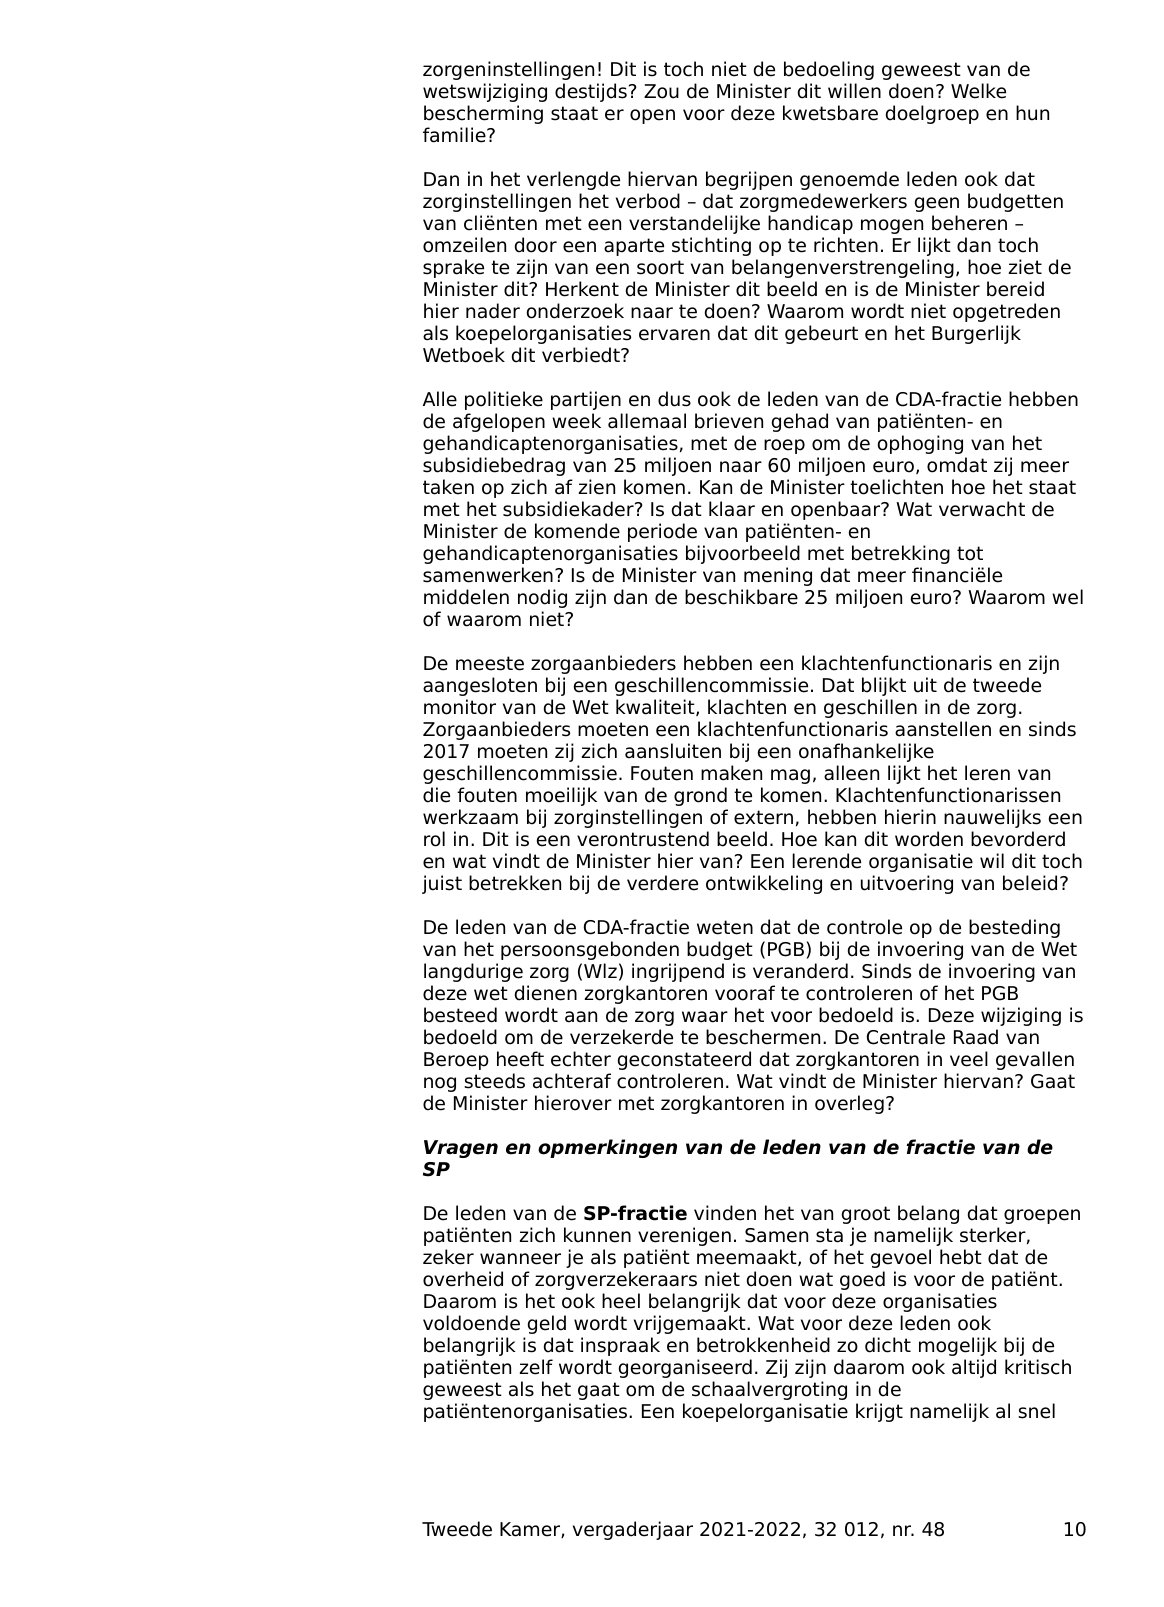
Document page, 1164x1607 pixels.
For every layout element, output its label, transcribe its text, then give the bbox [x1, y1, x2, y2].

subtitle Vragen en opmerkingen van de leden van de fractie van de SP [422, 1137, 1087, 1181]
text De leden van de CDA-fractie weten dat de controle op de besteding van het persoonsgebonden budget (PGB) bij de invoering van de Wet langdurige zorg (Wlz) ingrijpend is veranderd. Sinds de invoering van deze wet dienen zorgkantoren vooraf te controleren of het PGB besteed wordt aan de zorg waar het voor bedoeld is. Deze wijziging is bedoeld om de verzekerde te beschermen. De Centrale Raad van Beroep heeft echter geconstateerd dat zorgkantoren in veel gevallen nog steeds achteraf controleren. Wat vindt de Minister hiervan? Gaat de Minister hierover met zorgkantoren in overleg? [422, 917, 1087, 1115]
text Alle politieke partijen en dus ook de leden van de CDA-fractie hebben de afgelopen week allemaal brieven gehad van patiënten- en gehandicaptenorganisaties, met de roep om de ophoging van het subsidiebedrag van 25 miljoen naar 60 miljoen euro, omdat zij meer taken op zich af zien komen. Kan de Minister toelichten hoe het staat met het subsidiekader? Is dat klaar en openbaar? Wat verwacht de Minister de komende periode van patiënten- en gehandicaptenorganisaties bijvoorbeeld met betrekking tot samenwerken? Is de Minister van mening dat meer financiële middelen nodig zijn dan de beschikbare 25 miljoen euro? Waarom wel of waarom niet? [422, 389, 1087, 631]
text Dan in het verlengde hiervan begrijpen genoemde leden ook dat zorginstellingen het verbod – dat zorgmedewerkers geen budgetten van cliënten met een verstandelijke handicap mogen beheren – omzeilen door een aparte stichting op te richten. Er lijkt dan toch sprake te zijn van een soort van belangenverstrengeling, hoe ziet de Minister dit? Herkent de Minister dit beeld en is de Minister bereid hier nader onderzoek naar te doen? Waarom wordt niet opgetreden als koepelorganisaties ervaren dat dit gebeurt en het Burgerlijk Wetboek dit verbiedt? [422, 169, 1087, 367]
text De meeste zorgaanbieders hebben een klachtenfunctionaris en zijn aangesloten bij een geschillencommissie. Dat blijkt uit de tweede monitor van de Wet kwaliteit, klachten en geschillen in de zorg. Zorgaanbieders moeten een klachtenfunctionaris aanstellen en sinds 2017 moeten zij zich aansluiten bij een onafhankelijke geschillencommissie. Fouten maken mag, alleen lijkt het leren van die fouten moeilijk van de grond te komen. Klachtenfunctionarissen werkzaam bij zorginstellingen of extern, hebben hierin nauwelijks een rol in. Dit is een verontrustend beeld. Hoe kan dit worden bevorderd en wat vindt de Minister hier van? Een lerende organisatie wil dit toch juist betrekken bij de verdere ontwikkeling en uitvoering van beleid? [422, 653, 1087, 895]
text De leden van de SP-fractie vinden het van groot belang dat groepen patiënten zich kunnen verenigen. Samen sta je namelijk sterker, zeker wanneer je als patiënt meemaakt, of het gevoel hebt dat de overheid of zorgverzekeraars niet doen wat goed is voor de patiënt. Daarom is het ook heel belangrijk dat voor deze organisaties voldoende geld wordt vrijgemaakt. Wat voor deze leden ook belangrijk is dat inspraak en betrokkenheid zo dicht mogelijk bij de patiënten zelf wordt georganiseerd. Zij zijn daarom ook altijd kritisch geweest als het gaat om de schaalvergroting in de patiëntenorganisaties. Een koepelorganisatie krijgt namelijk al snel [422, 1203, 1087, 1423]
text zorgeninstellingen! Dit is toch niet de bedoeling geweest van de wetswijziging destijds? Zou de Minister dit willen doen? Welke bescherming staat er open voor deze kwetsbare doelgroep en hun familie? [422, 59, 1087, 147]
